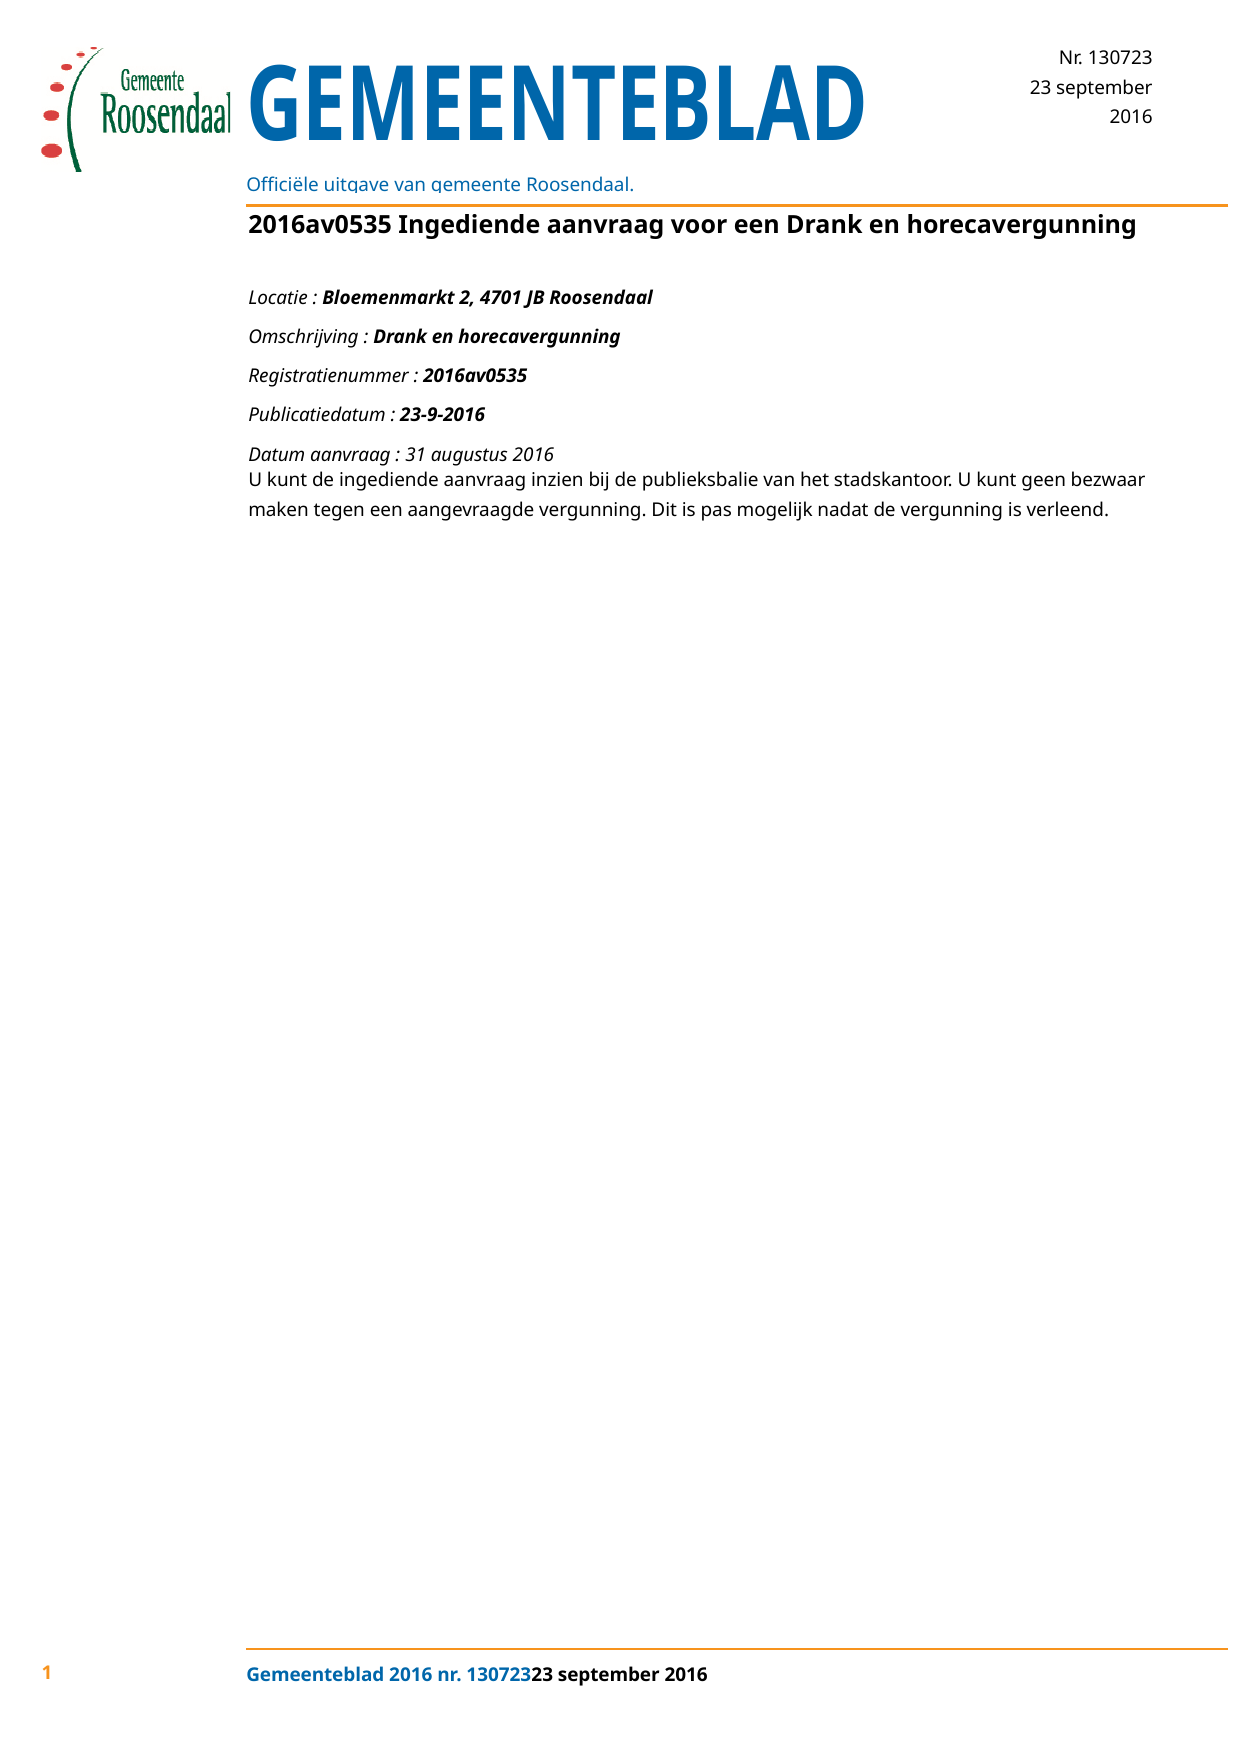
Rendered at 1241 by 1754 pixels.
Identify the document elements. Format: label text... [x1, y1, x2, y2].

text Omschrijving : Drank en horecavergunning [248, 323, 1152, 349]
text Datum aanvraag : 31 augustus 2016 [248, 441, 1152, 467]
text Publicatiedatum : 23-9-2016 [248, 402, 1152, 427]
text Registratienummer : 2016av0535 [248, 362, 1152, 388]
picture [41, 47, 231, 172]
text 2016av0535 Ingediende aanvraag voor een Drank en horecavergunning [248, 207, 1152, 241]
text Locatie : Bloemenmarkt 2, 4701 JB Roosendaal [248, 284, 1152, 309]
text U kunt de ingediende aanvraag inzien bij de publieksbalie van het stadskantoor. U kunt geen bezwaar maken tegen een aangevraagde vergunning. Dit is pas mogelijk nadat de vergunning is verleend. [248, 467, 1152, 522]
